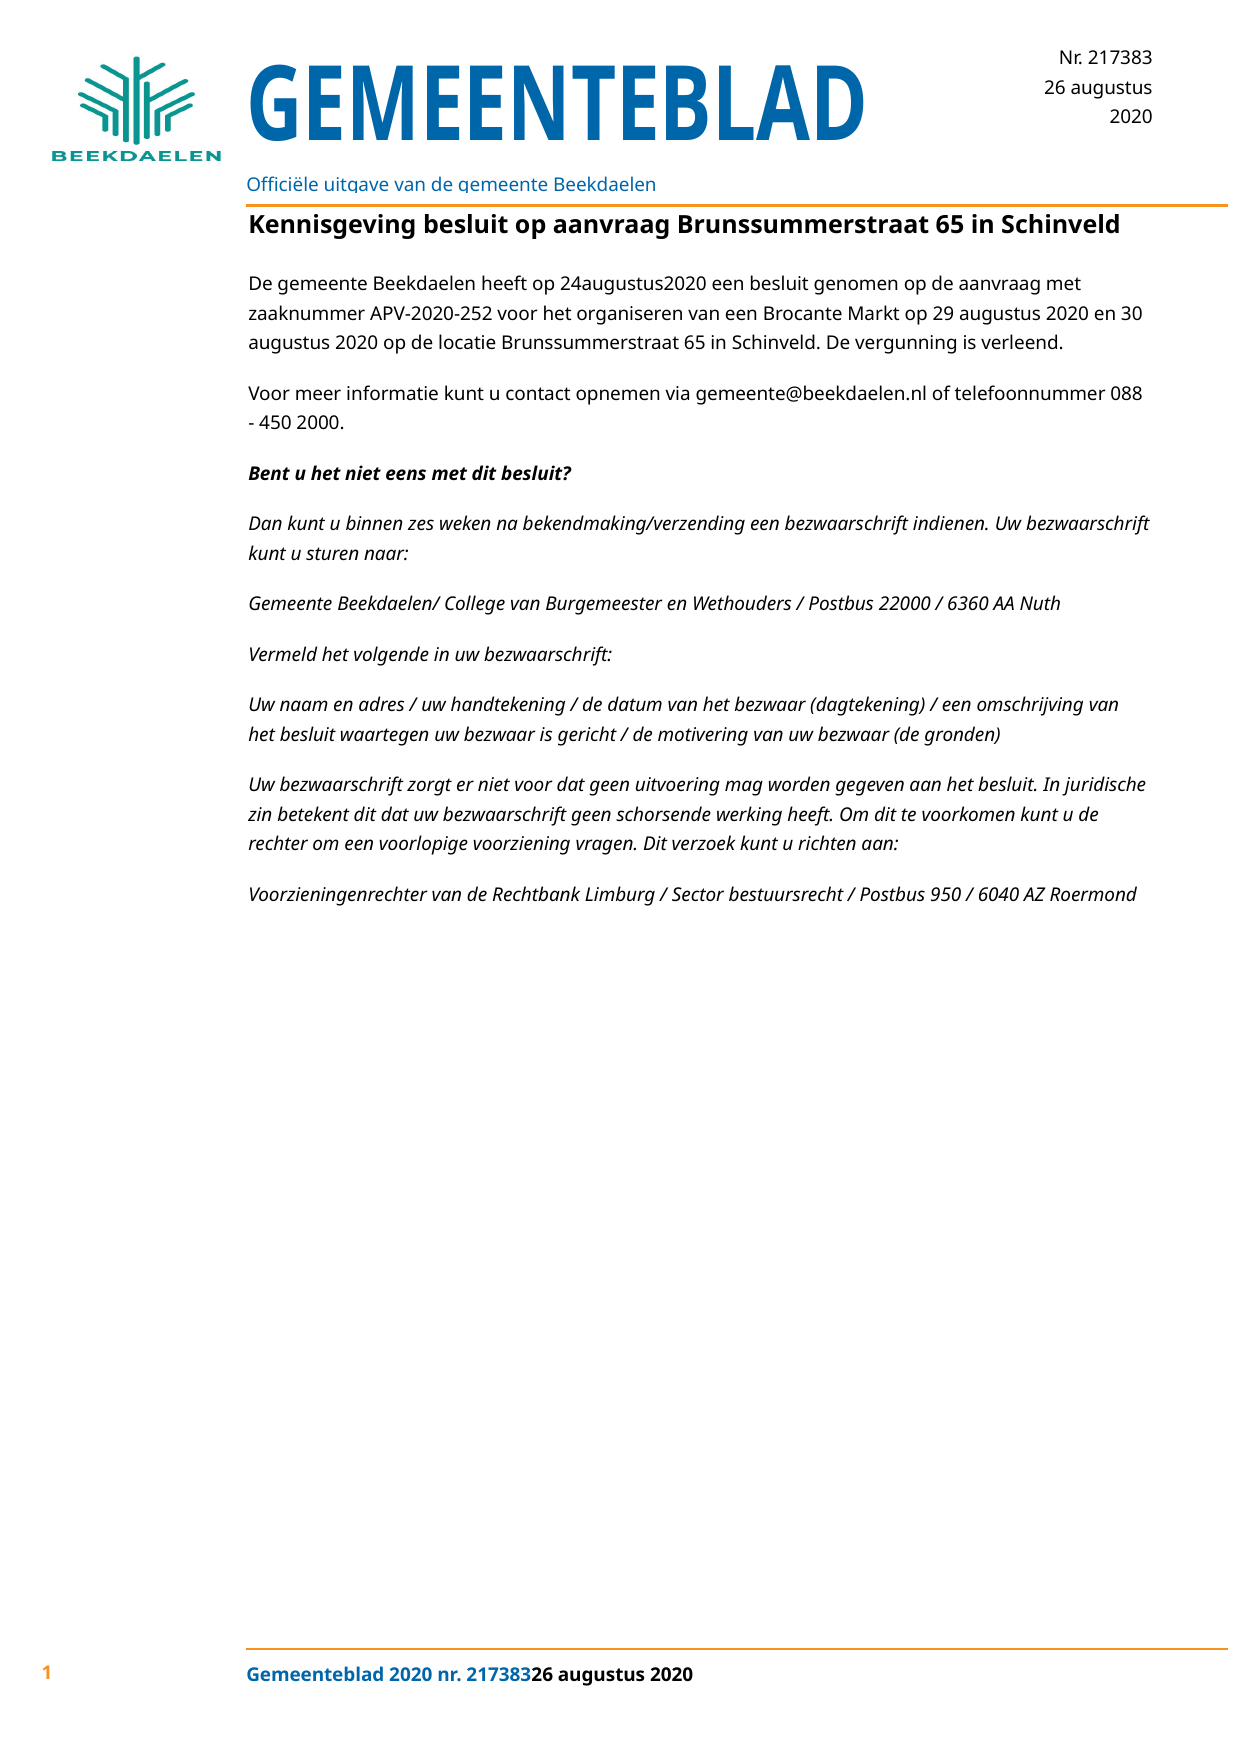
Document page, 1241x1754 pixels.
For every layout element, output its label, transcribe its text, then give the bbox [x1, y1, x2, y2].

text Kennisgeving besluit op aanvraag Brunssummerstraat 65 in Schinveld [248, 207, 1152, 241]
text Uw naam en adres / uw handtekening / de datum van het bezwaar (dagtekening) / een omschrijving van het besluit waartegen uw bezwaar is gericht / de motivering van uw bezwaar (de gronden) [248, 691, 1152, 746]
text Vermeld het volgende in uw bezwaarschrift: [248, 641, 1152, 666]
text Dan kunt u binnen zes weken na bekendmaking/verzending een bezwaarschrift indienen. Uw bezwaarschrift kunt u sturen naar: [248, 510, 1152, 566]
text Gemeente Beekdaelen/ College van Burgemeester en Wethouders / Postbus 22000 / 6360 AA Nuth [248, 590, 1152, 616]
text Uw bezwaarschrift zorgt er niet voor dat geen uitvoering mag worden gegeven aan het besluit. In juridische zin betekent dit dat uw bezwaarschrift geen schorsende werking heeft. Om dit te voorkomen kunt u de rechter om een voorlopige voorziening vragen. Dit verzoek kunt u richten aan: [248, 771, 1152, 856]
picture [41, 47, 231, 172]
text Voorzieningenrechter van de Rechtbank Limburg / Sector bestuursrecht / Postbus 950 / 6040 AZ Roermond [248, 881, 1152, 906]
text Bent u het niet eens met dit besluit? [248, 460, 1152, 486]
text De gemeente Beekdaelen heeft op 24augustus2020 een besluit genomen op de aanvraag met zaaknummer APV-2020-252 voor het organiseren van een Brocante Markt op 29 augustus 2020 en 30 augustus 2020 op de locatie Brunssummerstraat 65 in Schinveld. De vergunning is verleend. [248, 270, 1152, 355]
text Voor meer informatie kunt u contact opnemen via gemeente@beekdaelen.nl of telefoonnummer 088 - 450 2000. [248, 380, 1152, 435]
